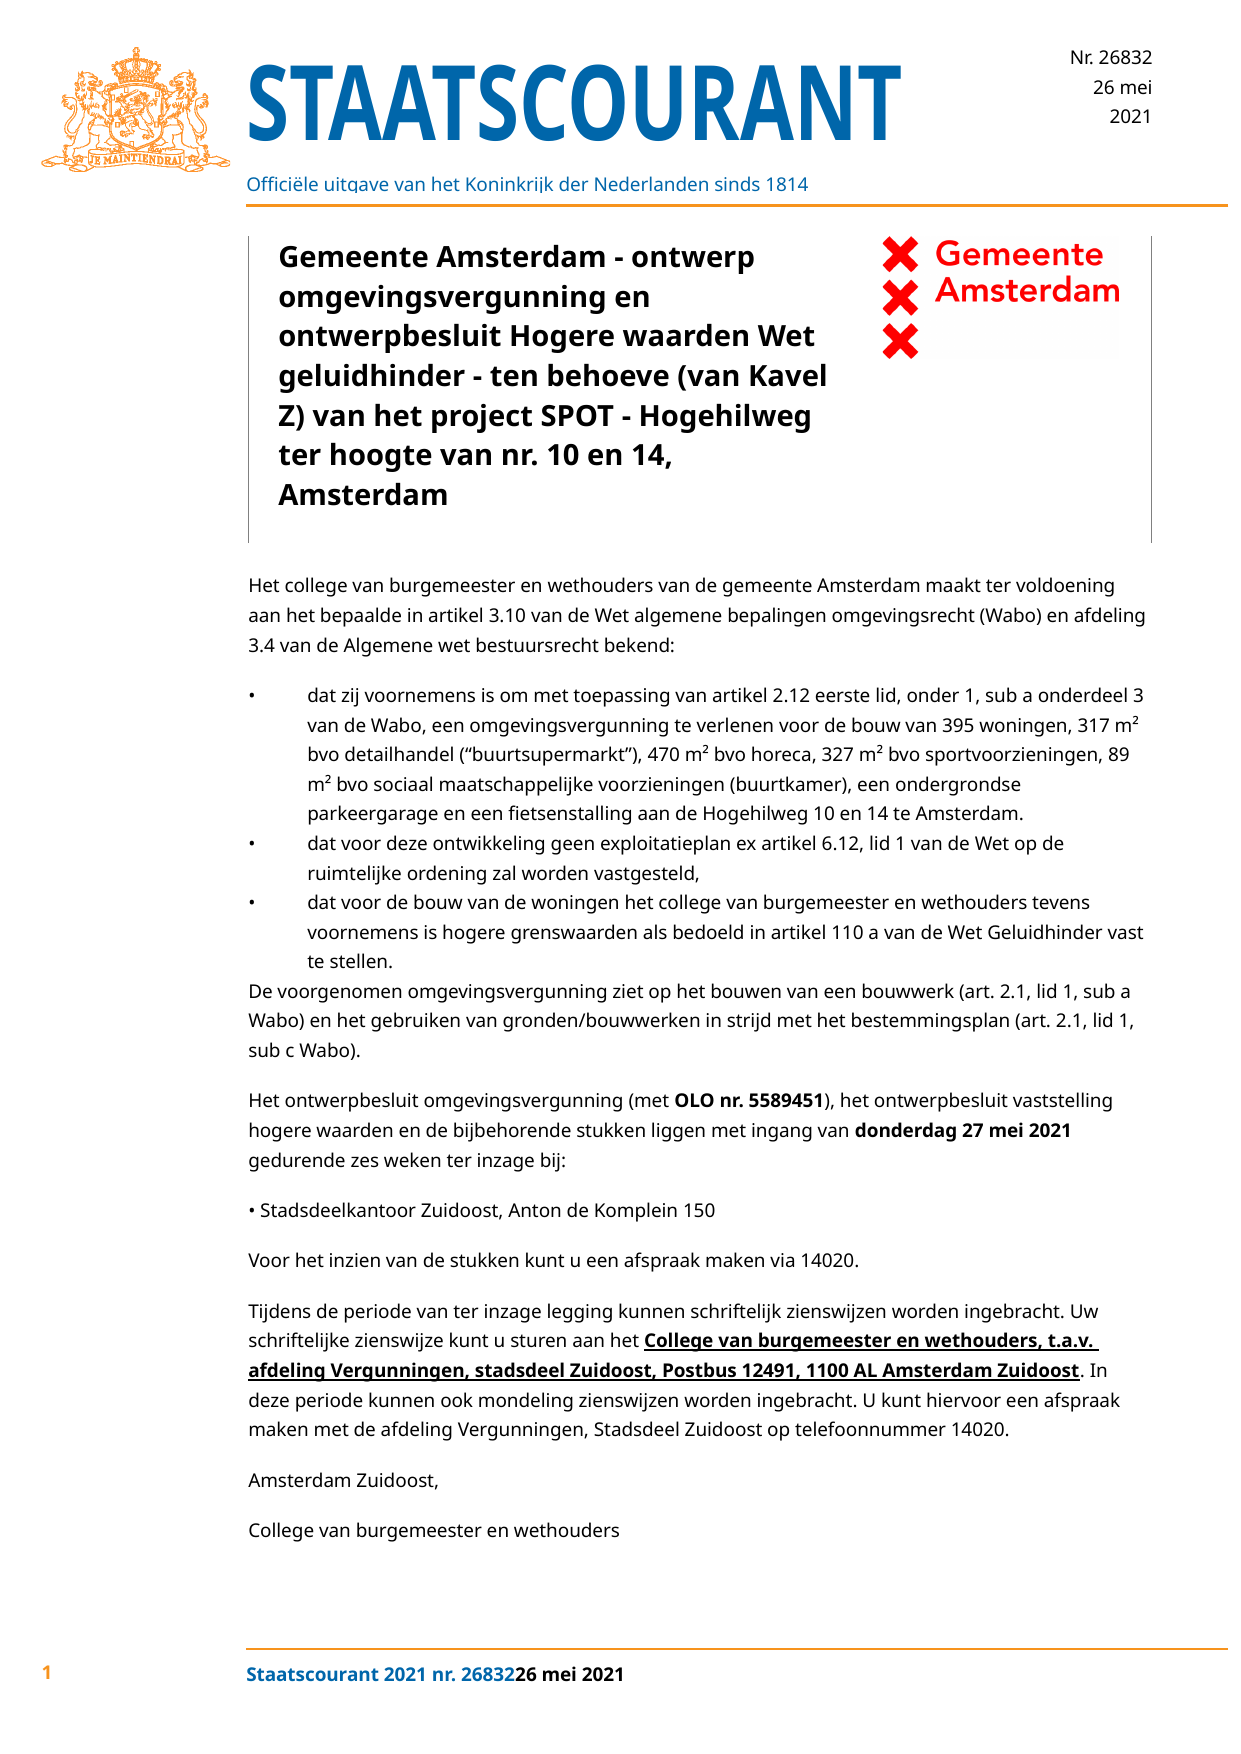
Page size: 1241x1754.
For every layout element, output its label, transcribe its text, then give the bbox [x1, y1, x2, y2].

text De voorgenomen omgevingsvergunning ziet op het bouwen van een bouwwerk (art. 2.1, lid 1, sub a Wabo) en het gebruiken van gronden/bouwwerken in strijd met het bestemmingsplan (art. 2.1, lid 1, sub c Wabo). [248, 978, 1152, 1063]
text Voor het inzien van de stukken kunt u een afspraak maken via 14020. [248, 1248, 1152, 1273]
text Het ontwerpbesluit omgevingsvergunning (met OLO nr. 5589451), het ontwerpbesluit vaststelling hogere waarden en de bijbehorende stukken liggen met ingang van donderdag 27 mei 2021 gedurende zes weken ter inzage bij: [248, 1088, 1152, 1173]
table_header Gemeente Amsterdam - ontwerp omgevingsvergunning en ontwerpbesluit Hogere waarden Wet geluidhinder - ten behoeve (van Kavel Z) van het project SPOT - Hogehilweg ter hoogte van nr. 10 en 14, Amsterdam [249, 236, 850, 543]
text College van burgemeester en wethouders [248, 1517, 1152, 1543]
list dat zij voornemens is om met toepassing van artikel 2.12 eerste lid, onder 1, sub a onderdeel 3 van de Wabo, een omgevingsvergunning te verlenen voor de bouw van 395 woningen, 317 m² bvo detailhandel (“buurtsupermarkt”), 470 m² bvo horeca, 327 m² bvo sportvoorzieningen, 89 m² bvo sociaal maatschappelijke voorzieningen (buurtkamer), een ondergrondse parkeergarage en een fietsenstalling aan de Hogehilweg 10 en 14 te Amsterdam. [248, 682, 1152, 826]
list dat voor de bouw van de woningen het college van burgemeester en wethouders tevens voornemens is hogere grenswaarden als bedoeld in artikel 110 a van de Wet Geluidhinder vast te stellen. [248, 889, 1152, 974]
text Het college van burgemeester en wethouders van de gemeente Amsterdam maakt ter voldoening aan het bepaalde in artikel 3.10 van de Wet algemene bepalingen omgevingsrecht (Wabo) en afdeling 3.4 van de Algemene wet bestuursrecht bekend: [248, 573, 1152, 658]
list dat voor deze ontwikkeling geen exploitatieplan ex artikel 6.12, lid 1 van de Wet op de ruimtelijke ordening zal worden vastgesteld, [248, 830, 1152, 886]
picture [41, 47, 231, 172]
table_header [850, 236, 1151, 543]
text Amsterdam Zuidoost, [248, 1467, 1152, 1493]
text Tijdens de periode van ter inzage legging kunnen schriftelijk zienswijzen worden ingebracht. Uw schriftelijke zienswijze kunt u sturen aan het College van burgemeester en wethouders, t.a.v. afdeling Vergunningen, stadsdeel Zuidoost, Postbus 12491, 1100 AL Amsterdam Zuidoost. In deze periode kunnen ook mondeling zienswijzen worden ingebracht. U kunt hiervoor een afspraak maken met de afdeling Vergunningen, Stadsdeel Zuidoost op telefoonnummer 14020. [248, 1298, 1152, 1442]
text • Stadsdeelkantoor Zuidoost, Anton de Komplein 150 [248, 1197, 1152, 1223]
picture [882, 236, 1119, 359]
